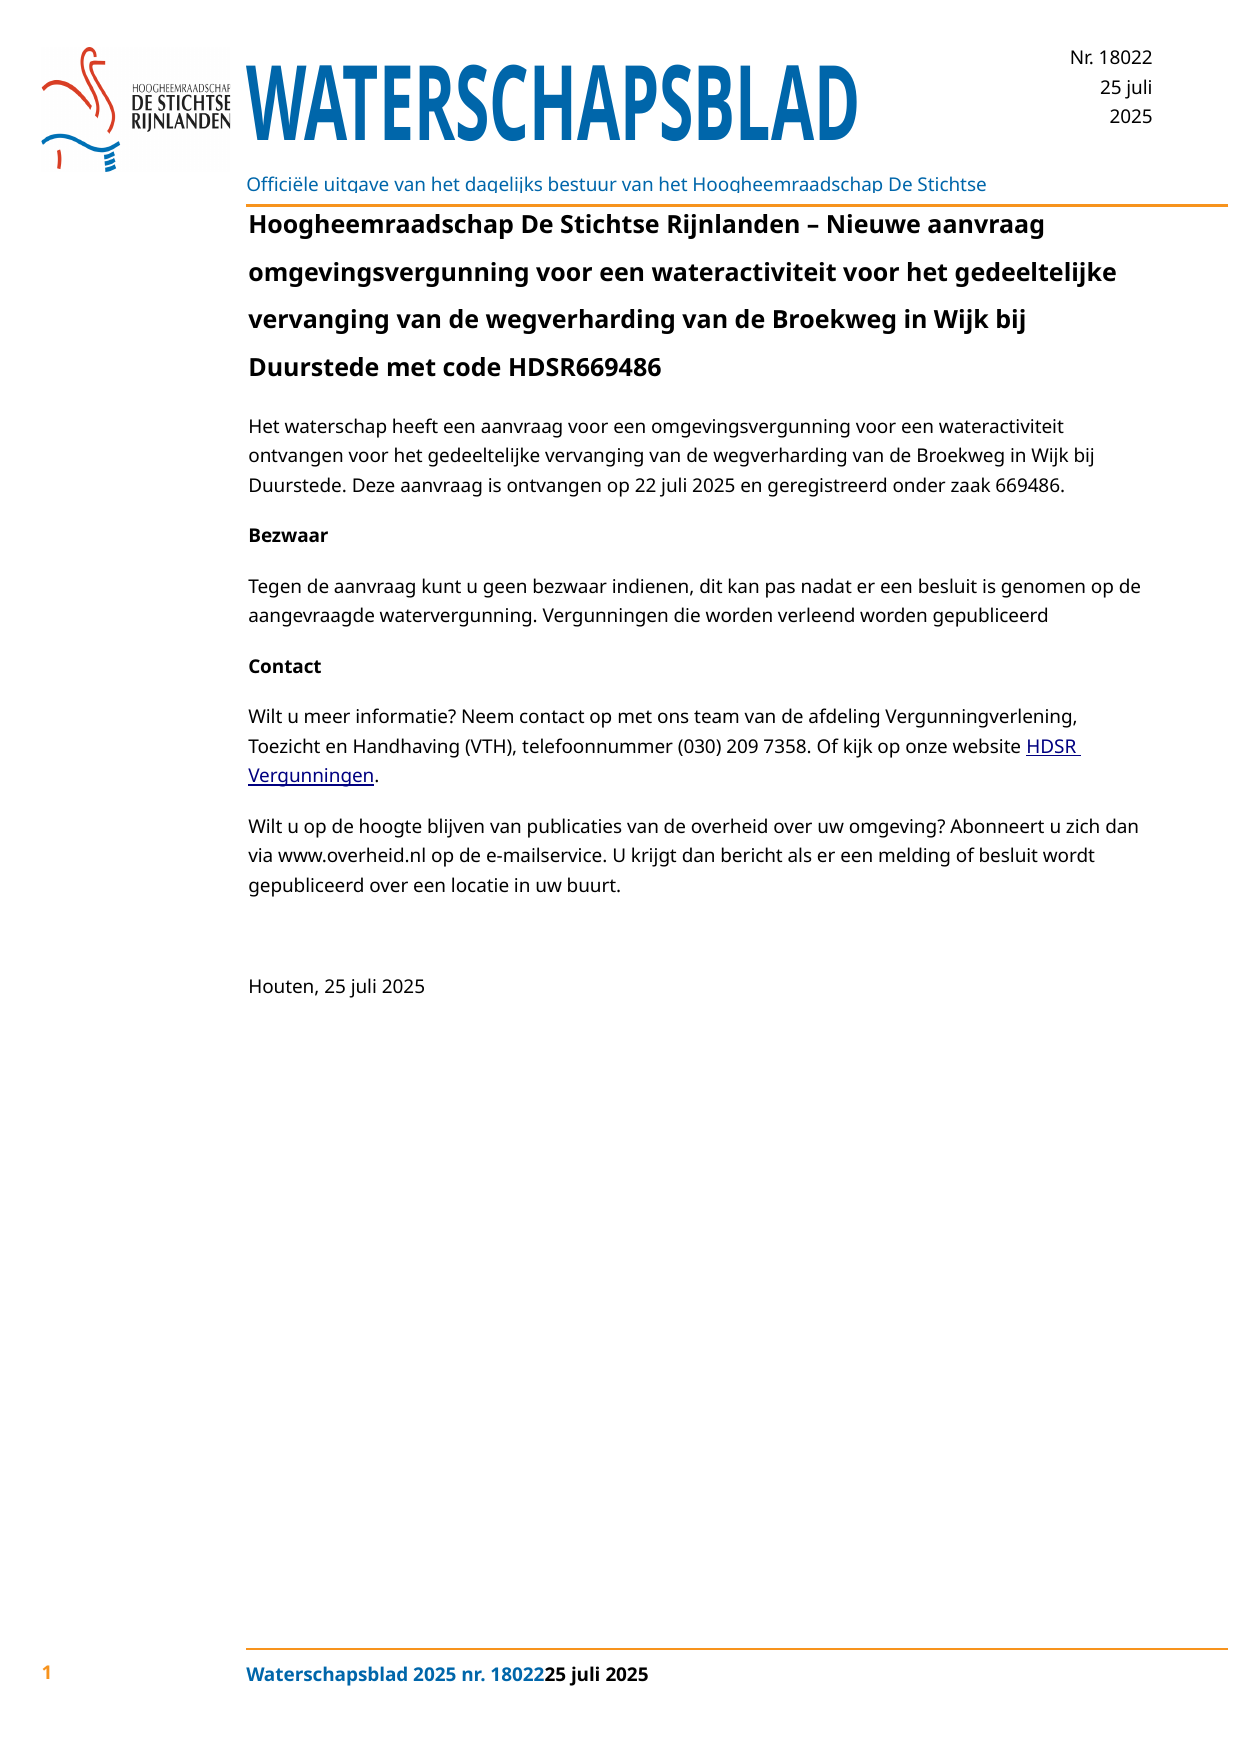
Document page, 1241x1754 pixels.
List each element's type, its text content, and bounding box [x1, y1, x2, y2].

text Bezwaar [248, 523, 1152, 548]
picture [41, 47, 231, 172]
text Hoogheemraadschap De Stichtse Rijnlanden – Nieuwe aanvraag omgevingsvergunning voor een wateractiviteit voor het gedeeltelijke vervanging van de wegverharding van de Broekweg in Wijk bij Duurstede met code HDSR669486 [248, 207, 1152, 384]
text Wilt u meer informatie? Neem contact op met ons team van de afdeling Vergunningverlening, Toezicht en Handhaving (VTH), telefoonnummer (030) 209 7358. Of kijk op onze website HDSR Vergunningen. [248, 703, 1152, 788]
text Contact [248, 653, 1152, 679]
text Tegen de aanvraag kunt u geen bezwaar indienen, dit kan pas nadat er een besluit is genomen op de aangevraagde watervergunning. Vergunningen die worden verleend worden gepubliceerd [248, 573, 1152, 628]
text Het waterschap heeft een aanvraag voor een omgevingsvergunning voor een wateractiviteit ontvangen voor het gedeeltelijke vervanging van de wegverharding van de Broekweg in Wijk bij Duurstede. Deze aanvraag is ontvangen op 22 juli 2025 en geregistreerd onder zaak 669486. [248, 413, 1152, 498]
text Wilt u op de hoogte blijven van publicaties van de overheid over uw omgeving? Abonneert u zich dan via www.overheid.nl op de e-mailservice. U krijgt dan bericht als er een melding of besluit wordt gepubliceerd over een locatie in uw buurt. [248, 813, 1152, 898]
text Houten, 25 juli 2025 [248, 973, 1152, 999]
